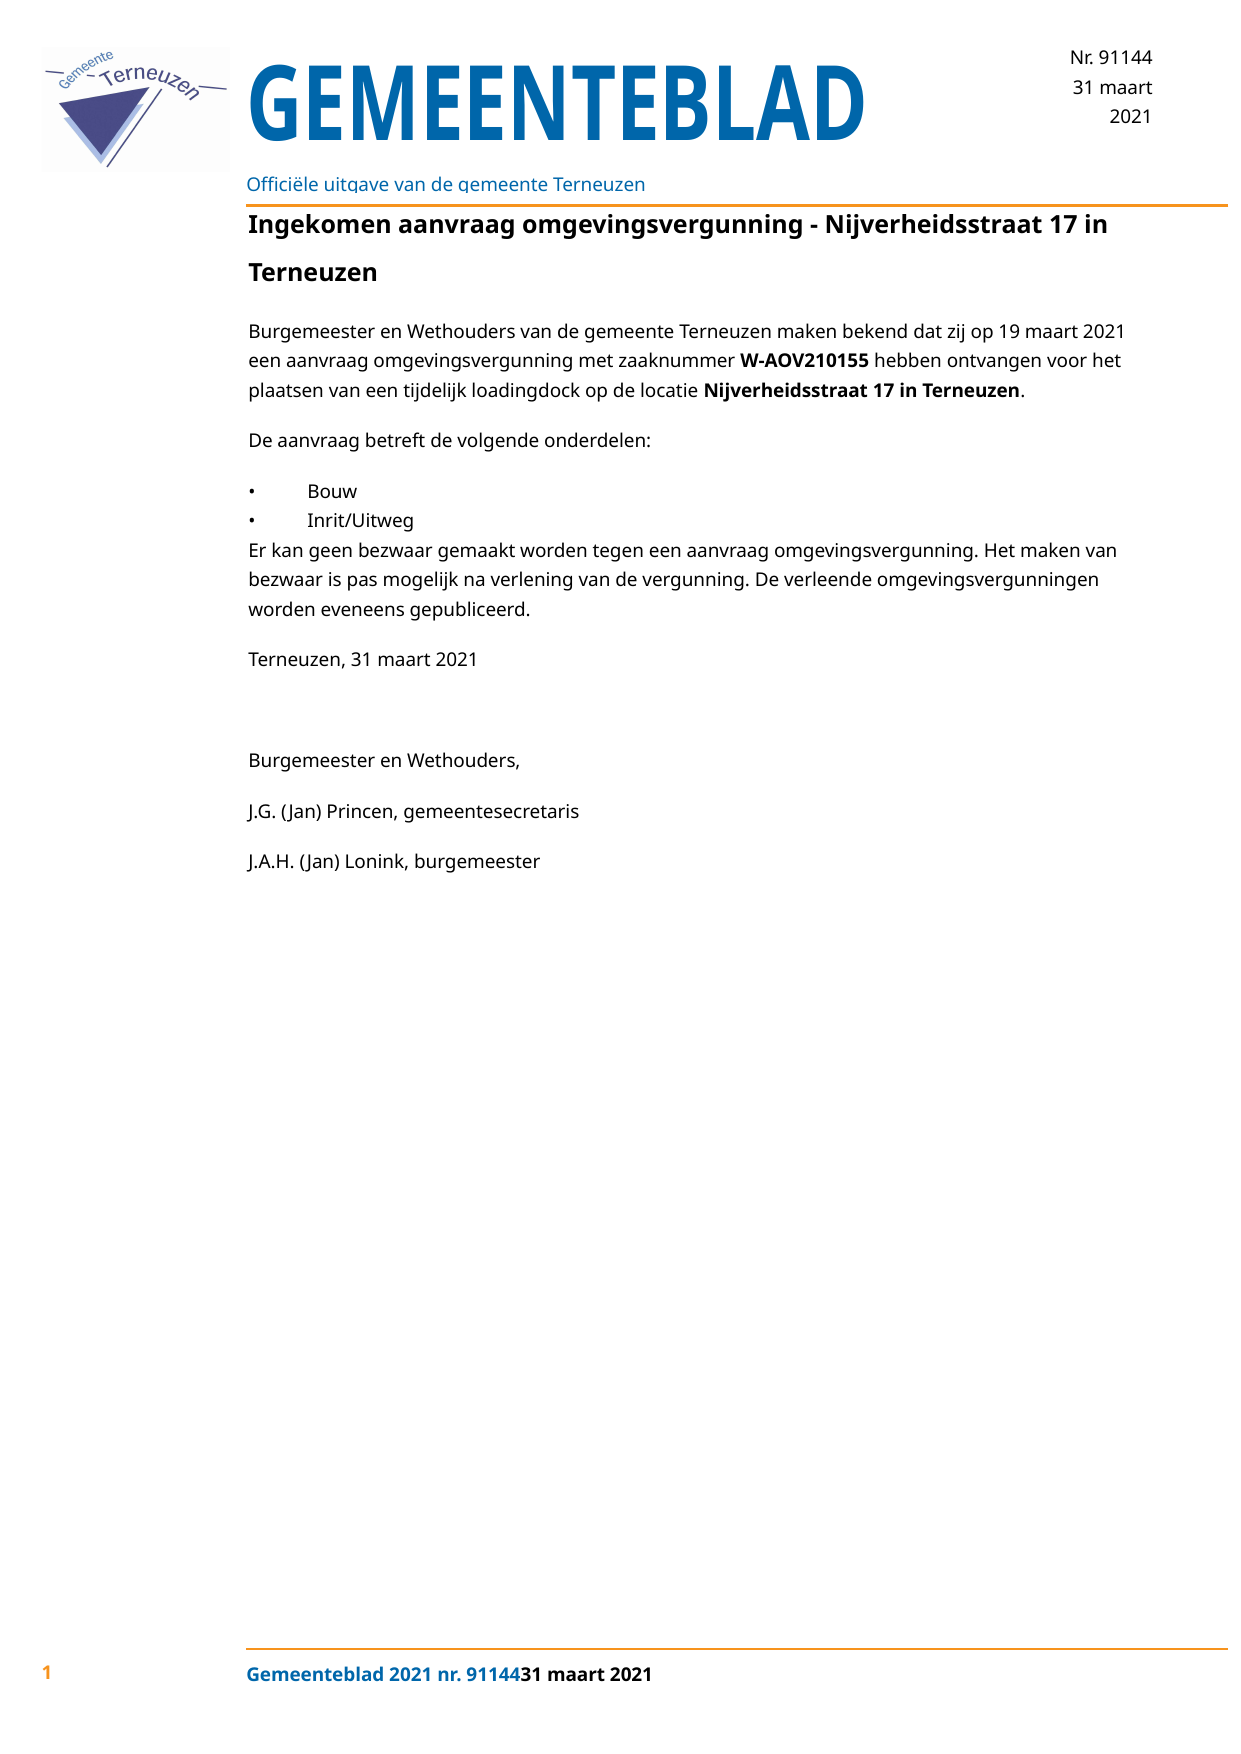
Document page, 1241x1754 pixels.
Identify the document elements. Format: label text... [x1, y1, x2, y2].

picture [41, 47, 231, 172]
text J.G. (Jan) Princen, gemeentesecretaris [248, 798, 1152, 824]
text J.A.H. (Jan) Lonink, burgemeester [248, 848, 1152, 874]
text De aanvraag betreft de volgende onderdelen: [248, 427, 1152, 453]
list Bouw [248, 478, 1152, 504]
list Inrit/Uitweg [248, 507, 1152, 533]
text Burgemeester en Wethouders, [248, 747, 1152, 773]
text Er kan geen bezwaar gemaakt worden tegen een aanvraag omgevingsvergunning. Het maken van bezwaar is pas mogelijk na verlening van de vergunning. De verleende omgevingsvergunningen worden eveneens gepubliceerd. [248, 537, 1152, 622]
text Ingekomen aanvraag omgevingsvergunning - Nijverheidsstraat 17 in Terneuzen [248, 207, 1152, 288]
text Terneuzen, 31 maart 2021 [248, 647, 1152, 672]
text Burgemeester en Wethouders van de gemeente Terneuzen maken bekend dat zij op 19 maart 2021 een aanvraag omgevingsvergunning met zaaknummer W-AOV210155 hebben ontvangen voor het plaatsen van een tijdelijk loadingdock op de locatie Nijverheidsstraat 17 in Terneuzen. [248, 318, 1152, 403]
